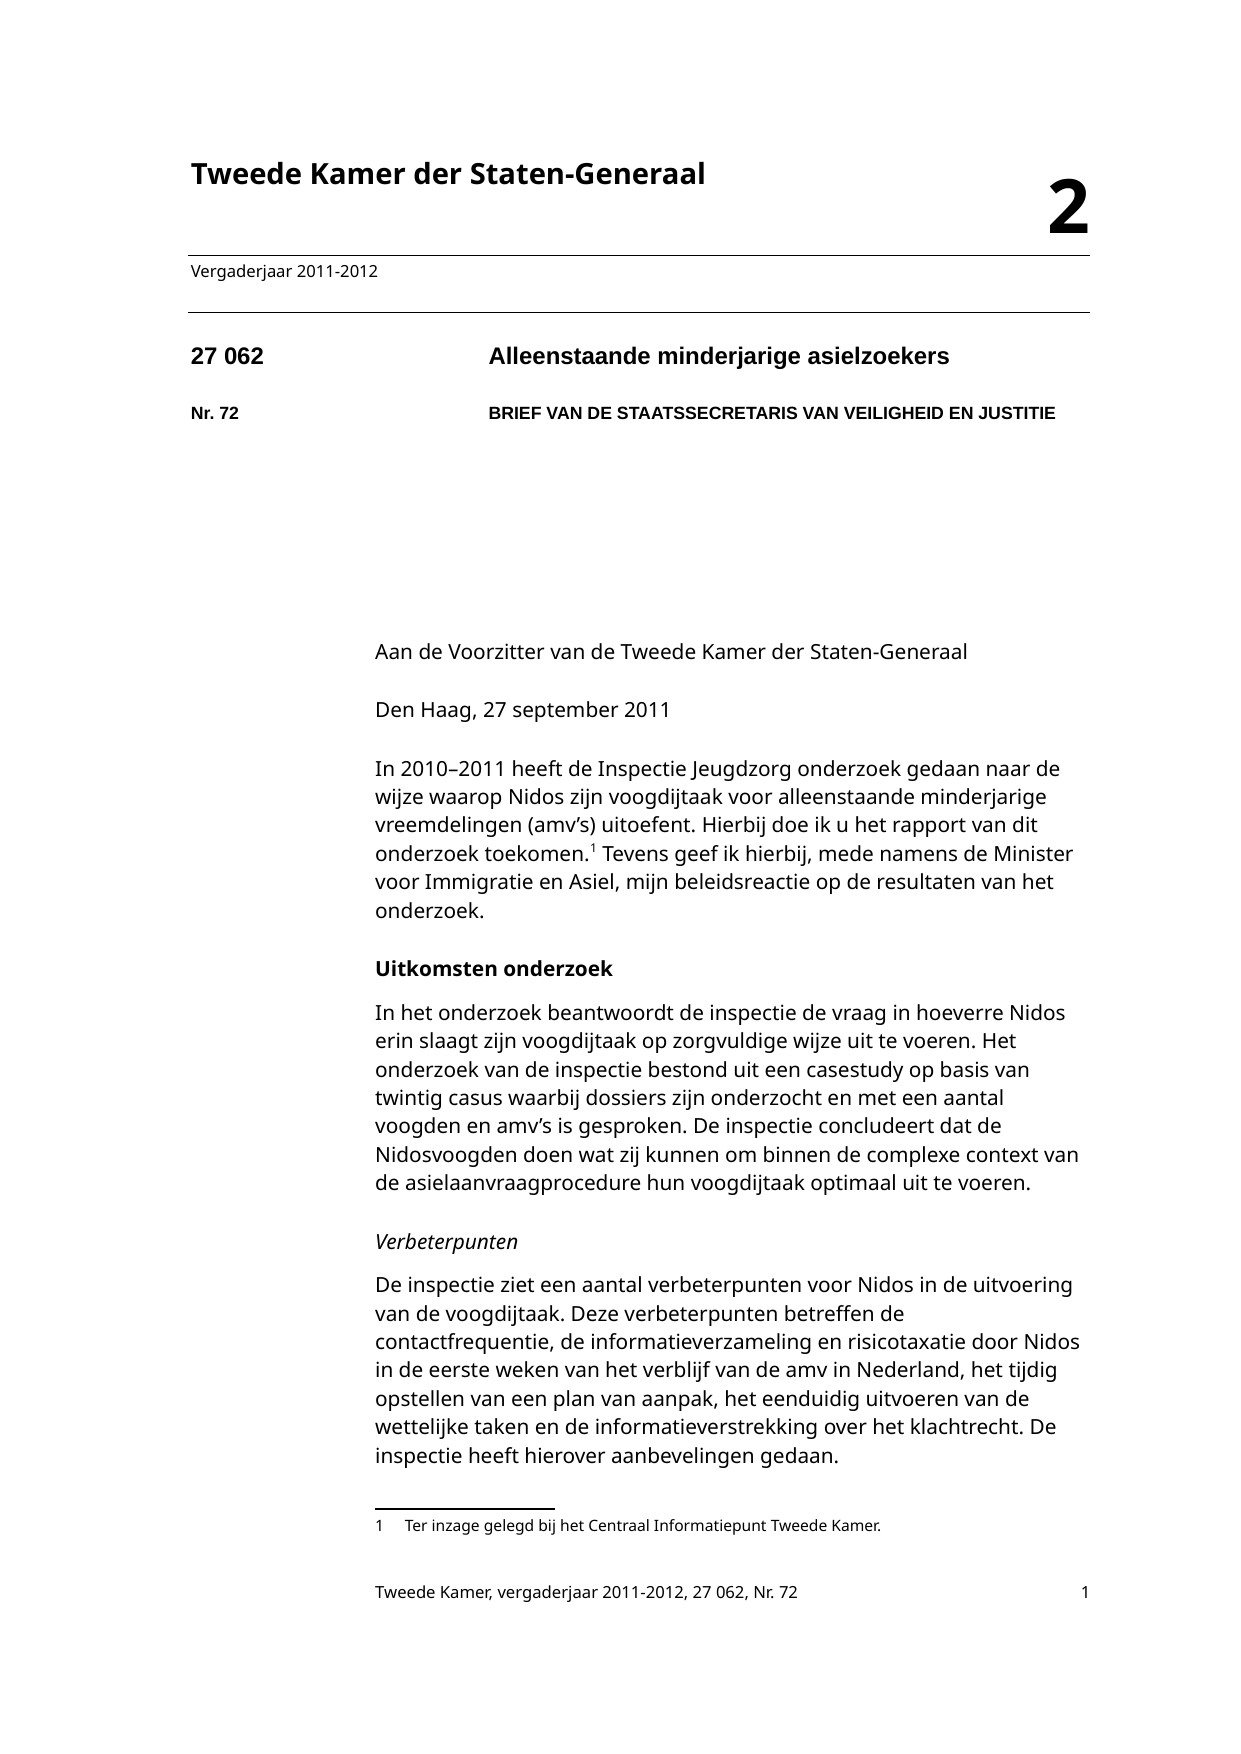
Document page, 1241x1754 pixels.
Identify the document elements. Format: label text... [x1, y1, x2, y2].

table_cell [188, 313, 485, 339]
table_cell 27 062 [188, 339, 485, 399]
table_cell Nr. 72 [188, 399, 485, 518]
text In het onderzoek beantwoordt de inspectie de vraag in hoeverre Nidos erin slaagt zijn voogdijtaak op zorgvuldige wijze uit te voeren. Het onderzoek van de inspectie bestond uit een casestudy op basis van twintig casus waarbij dossiers zijn onderzocht en met een aantal voogden en amv’s is gesproken. De inspectie concludeert dat de Nidosvoogden doen wat zij kunnen om binnen de complexe context van de asielaanvraagprocedure hun voogdijtaak optimaal uit te voeren. [375, 998, 1090, 1197]
text Aan de Voorzitter van de Tweede Kamer der Staten-Generaal [375, 637, 1090, 665]
table_cell Alleenstaande minderjarige asielzoekers [485, 339, 1090, 399]
table_header Tweede Kamer der Staten-Generaal [188, 150, 909, 255]
table_cell [485, 256, 1090, 312]
table_cell Vergaderjaar 2011-2012 [188, 256, 485, 312]
text In 2010–2011 heeft de Inspectie Jeugdzorg onderzoek gedaan naar de wijze waarop Nidos zijn voogdijtaak voor alleenstaande minderjarige vreemdelingen (amv’s) uitoefent. Hierbij doe ik u het rapport van dit onderzoek toekomen. Tevens geef ik hierbij, mede namens de Minister voor Immigratie en Asiel, mijn beleidsreactie op de resultaten van het onderzoek. [375, 754, 1090, 924]
text De inspectie ziet een aantal verbeterpunten voor Nidos in de uitvoering van de voogdijtaak. Deze verbeterpunten betreffen de contactfrequentie, de informatieverzameling en risicotaxatie door Nidos in de eerste weken van het verblijf van de amv in Nederland, het tijdig opstellen van een plan van aanpak, het eenduidig uitvoeren van de wettelijke taken en de informatieverstrekking over het klachtrecht. De inspectie heeft hierover aanbevelingen gedaan. [375, 1270, 1090, 1469]
table_cell [485, 313, 1090, 339]
table_header 2 [910, 150, 1090, 255]
text Ter inzage gelegd bij het Centraal Informatiepunt Tweede Kamer. [375, 1508, 1090, 1536]
table_cell BRIEF VAN DE STAATSSECRETARIS VAN VEILIGHEID EN JUSTITIE [485, 399, 1090, 518]
text Uitkomsten onderzoek [375, 954, 1090, 983]
text Den Haag, 27 september 2011 [375, 695, 1090, 724]
text Verbeterpunten [375, 1227, 1090, 1255]
